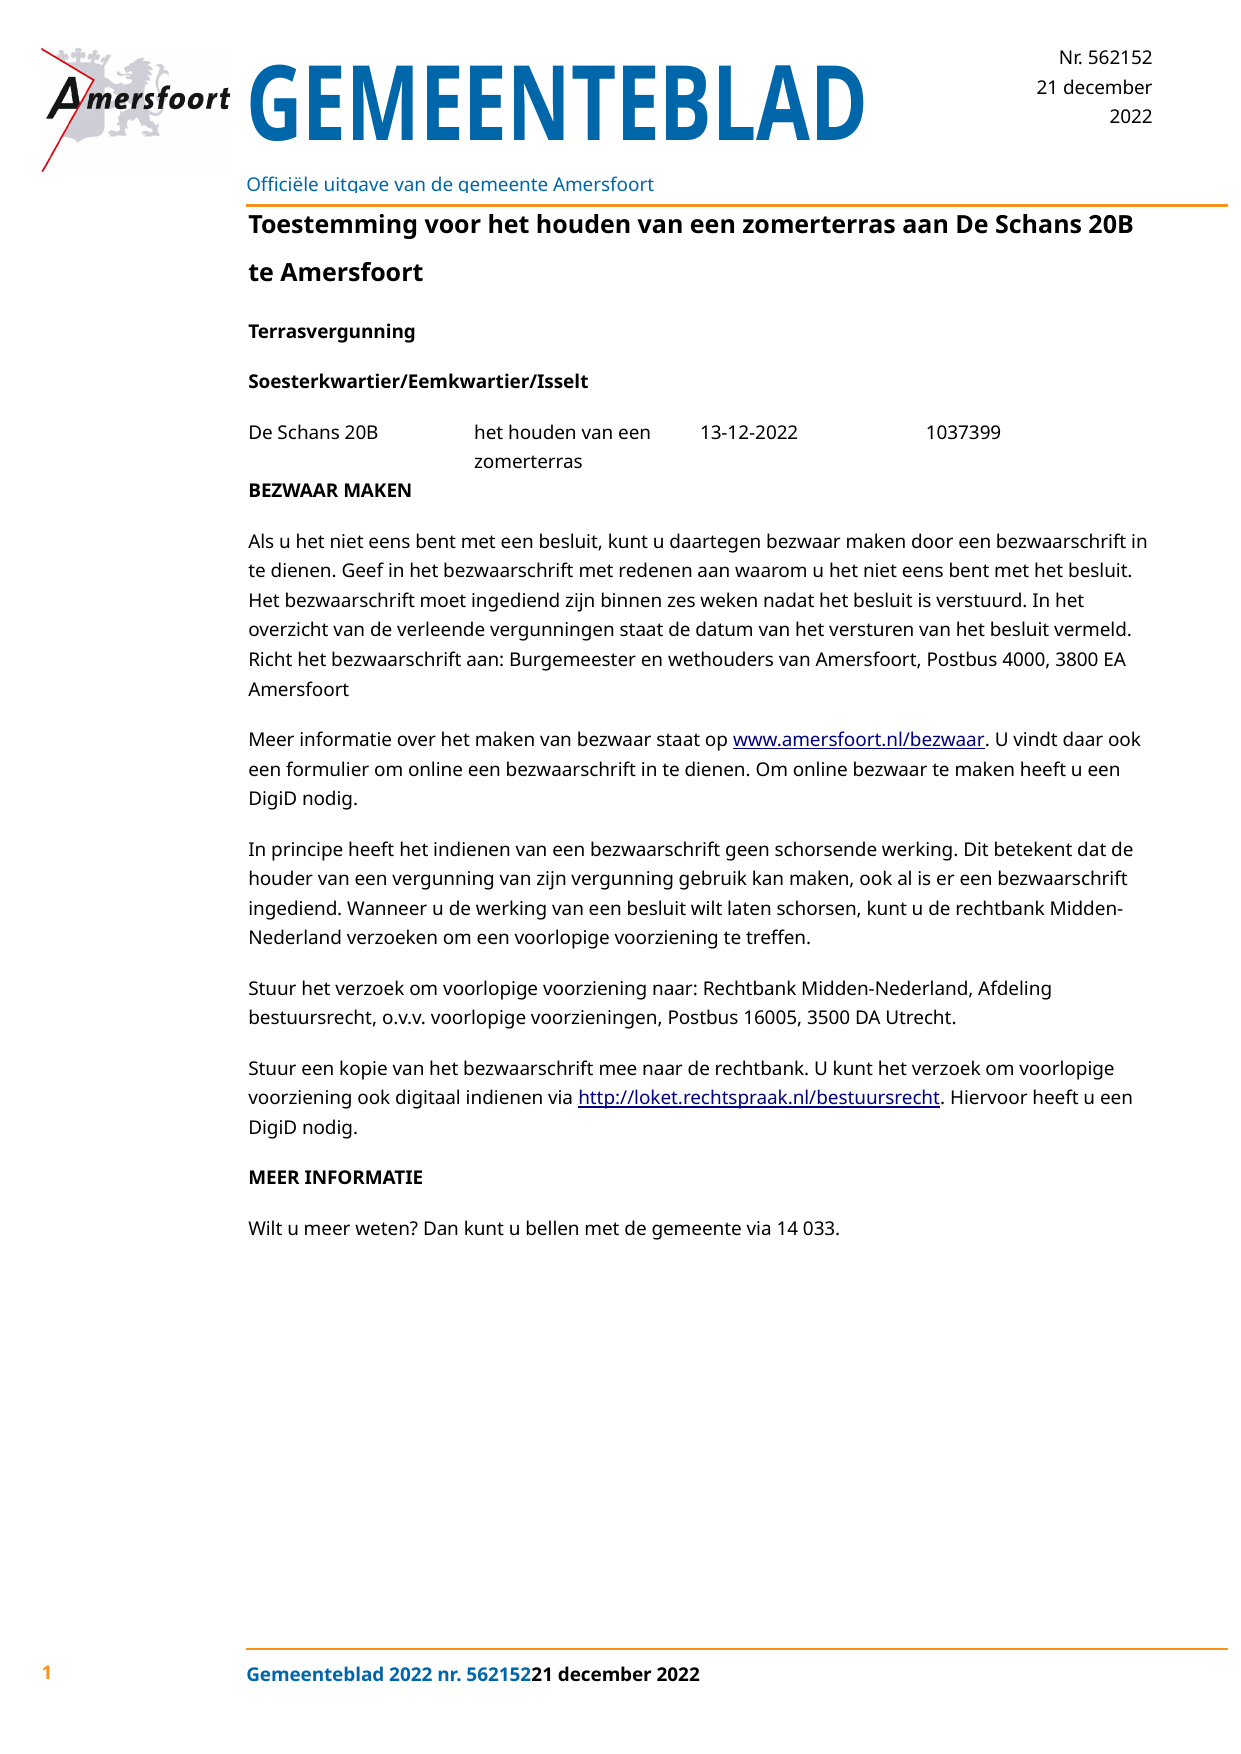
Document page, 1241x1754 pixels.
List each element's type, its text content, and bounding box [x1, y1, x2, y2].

text Als u het niet eens bent met een besluit, kunt u daartegen bezwaar maken door een bezwaarschrift in te dienen. Geef in het bezwaarschrift met redenen aan waarom u het niet eens bent met het besluit. Het bezwaarschrift moet ingediend zijn binnen zes weken nadat het besluit is verstuurd. In het overzicht van de verleende vergunningen staat de datum van het versturen van het besluit vermeld. Richt het bezwaarschrift aan: Burgemeester en wethouders van Amersfoort, Postbus 4000, 3800 EA Amersfoort [248, 528, 1152, 701]
text Stuur een kopie van het bezwaarschrift mee naar de rechtbank. U kunt het verzoek om voorlopige voorziening ook digitaal indienen via http://loket.rechtspraak.nl/bestuursrecht. Hiervoor heeft u een DigiD nodig. [248, 1055, 1152, 1140]
text BEZWAAR MAKEN [248, 477, 1152, 503]
picture [41, 47, 231, 172]
text Soesterkwartier/Eemkwartier/Isselt [248, 368, 1152, 394]
text Meer informatie over het maken van bezwaar staat op www.amersfoort.nl/bezwaar. U vindt daar ook een formulier om online een bezwaarschrift in te dienen. Om online bezwaar te maken heeft u een DigiD nodig. [248, 726, 1152, 811]
text Toestemming voor het houden van een zomerterras aan De Schans 20B te Amersfoort [248, 207, 1152, 288]
table_header 13-12-2022 [700, 419, 926, 474]
table_header De Schans 20B [248, 419, 474, 474]
text Wilt u meer weten? Dan kunt u bellen met de gemeente via 14 033. [248, 1215, 1152, 1241]
text In principe heeft het indienen van een bezwaarschrift geen schorsende werking. Dit betekent dat de houder van een vergunning van zijn vergunning gebruik kan maken, ook al is er een bezwaarschrift ingediend. Wanneer u de werking van een besluit wilt laten schorsen, kunt u de rechtbank Midden-Nederland verzoeken om een voorlopige voorziening te treffen. [248, 836, 1152, 950]
text MEER INFORMATIE [248, 1164, 1152, 1190]
text Stuur het verzoek om voorlopige voorziening naar: Rechtbank Midden-Nederland, Afdeling bestuursrecht, o.v.v. voorlopige voorzieningen, Postbus 16005, 3500 DA Utrecht. [248, 975, 1152, 1030]
text Terrasvergunning [248, 318, 1152, 344]
table_header 1037399 [926, 419, 1152, 474]
table_header het houden van een zomerterras [474, 419, 700, 474]
